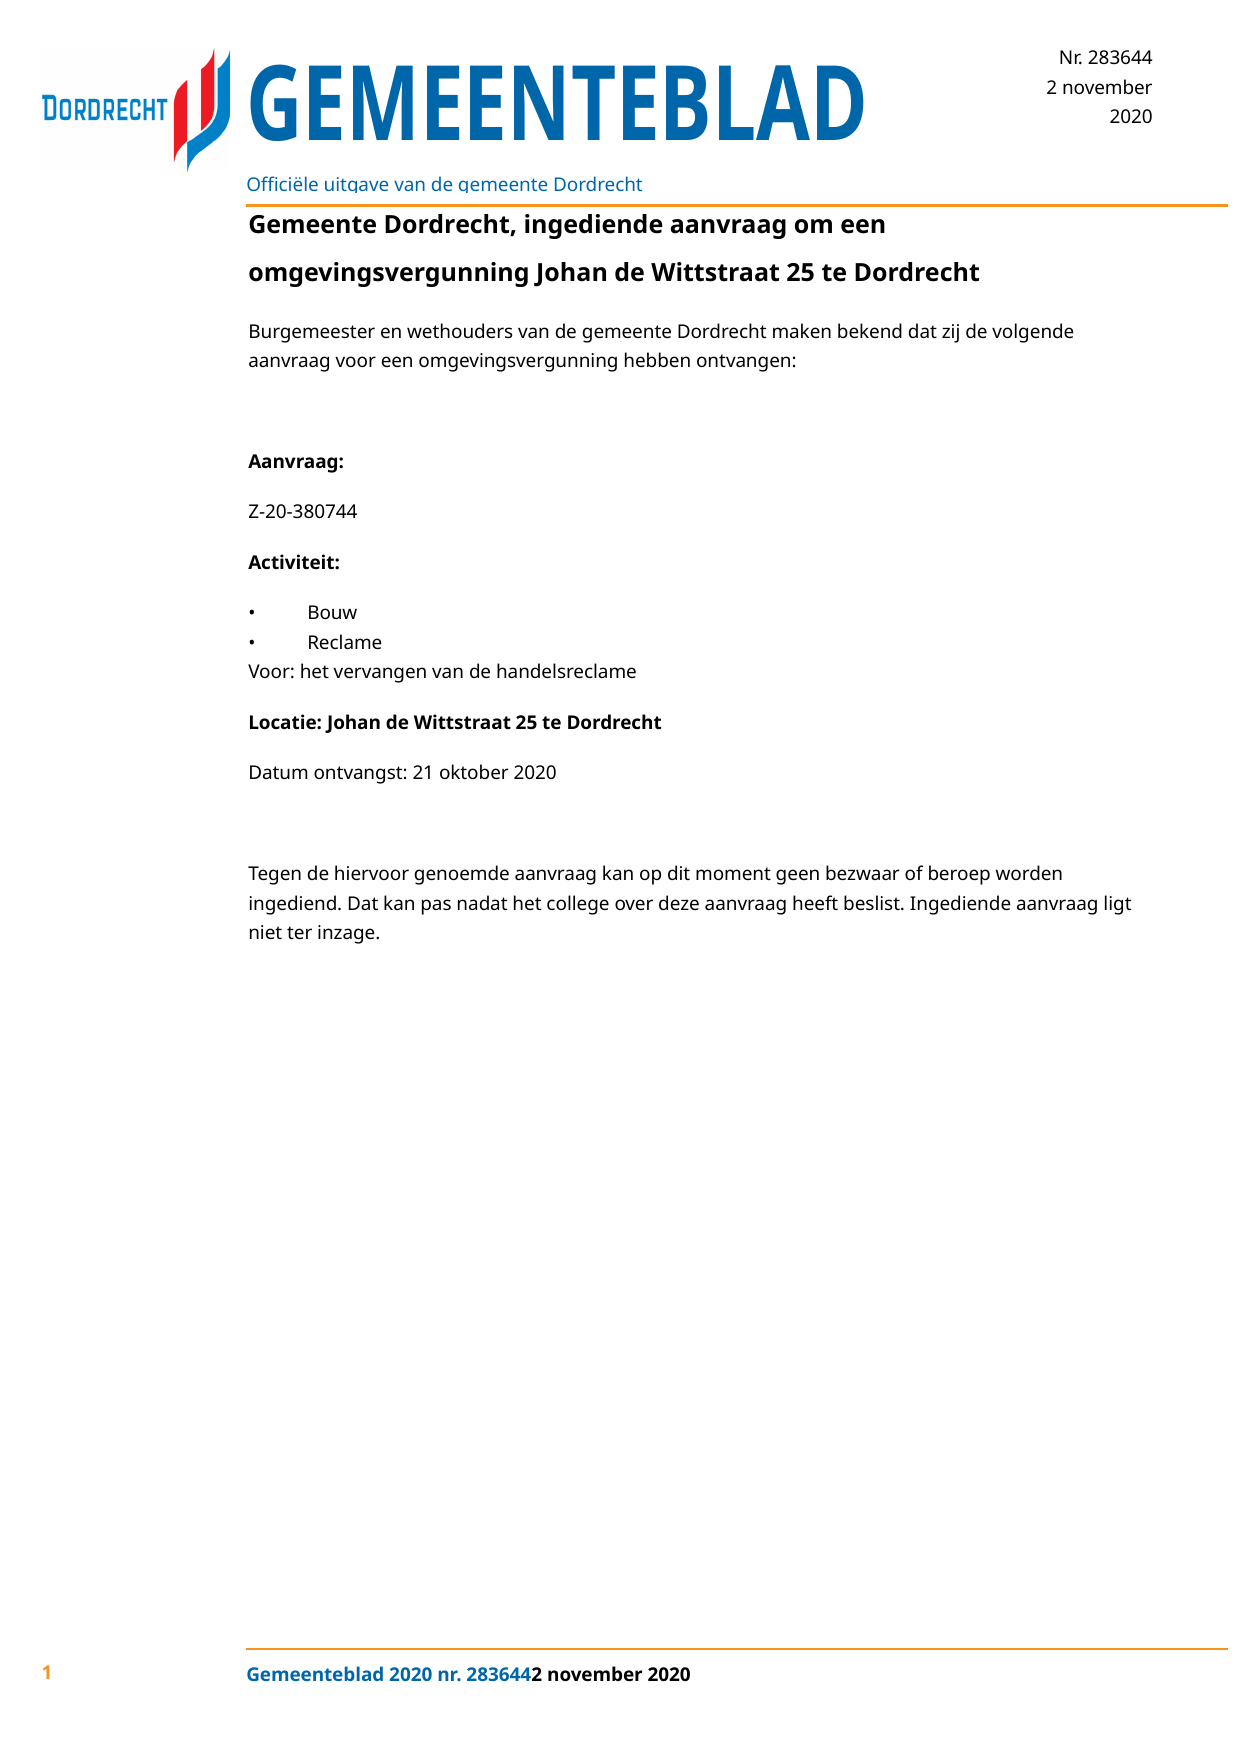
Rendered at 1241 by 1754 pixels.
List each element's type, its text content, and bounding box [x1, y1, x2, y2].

list Reclame [248, 629, 1152, 655]
text Aanvraag: [248, 448, 1152, 474]
text Burgemeester en wethouders van de gemeente Dordrecht maken bekend dat zij de volgende aanvraag voor een omgevingsvergunning hebben ontvangen: [248, 318, 1152, 373]
picture [41, 47, 231, 172]
text Z-20-380744 [248, 499, 1152, 524]
text Datum ontvangst: 21 oktober 2020 [248, 759, 1152, 785]
text Tegen de hiervoor genoemde aanvraag kan op dit moment geen bezwaar of beroep worden ingediend. Dat kan pas nadat het college over deze aanvraag heeft beslist. Ingediende aanvraag ligt niet ter inzage. [248, 860, 1152, 945]
text Activiteit: [248, 549, 1152, 575]
text Locatie: Johan de Wittstraat 25 te Dordrecht [248, 709, 1152, 735]
text Voor: het vervangen van de handelsreclame [248, 659, 1152, 684]
text Gemeente Dordrecht, ingediende aanvraag om een omgevingsvergunning Johan de Wittstraat 25 te Dordrecht [248, 207, 1152, 288]
list Bouw [248, 599, 1152, 625]
